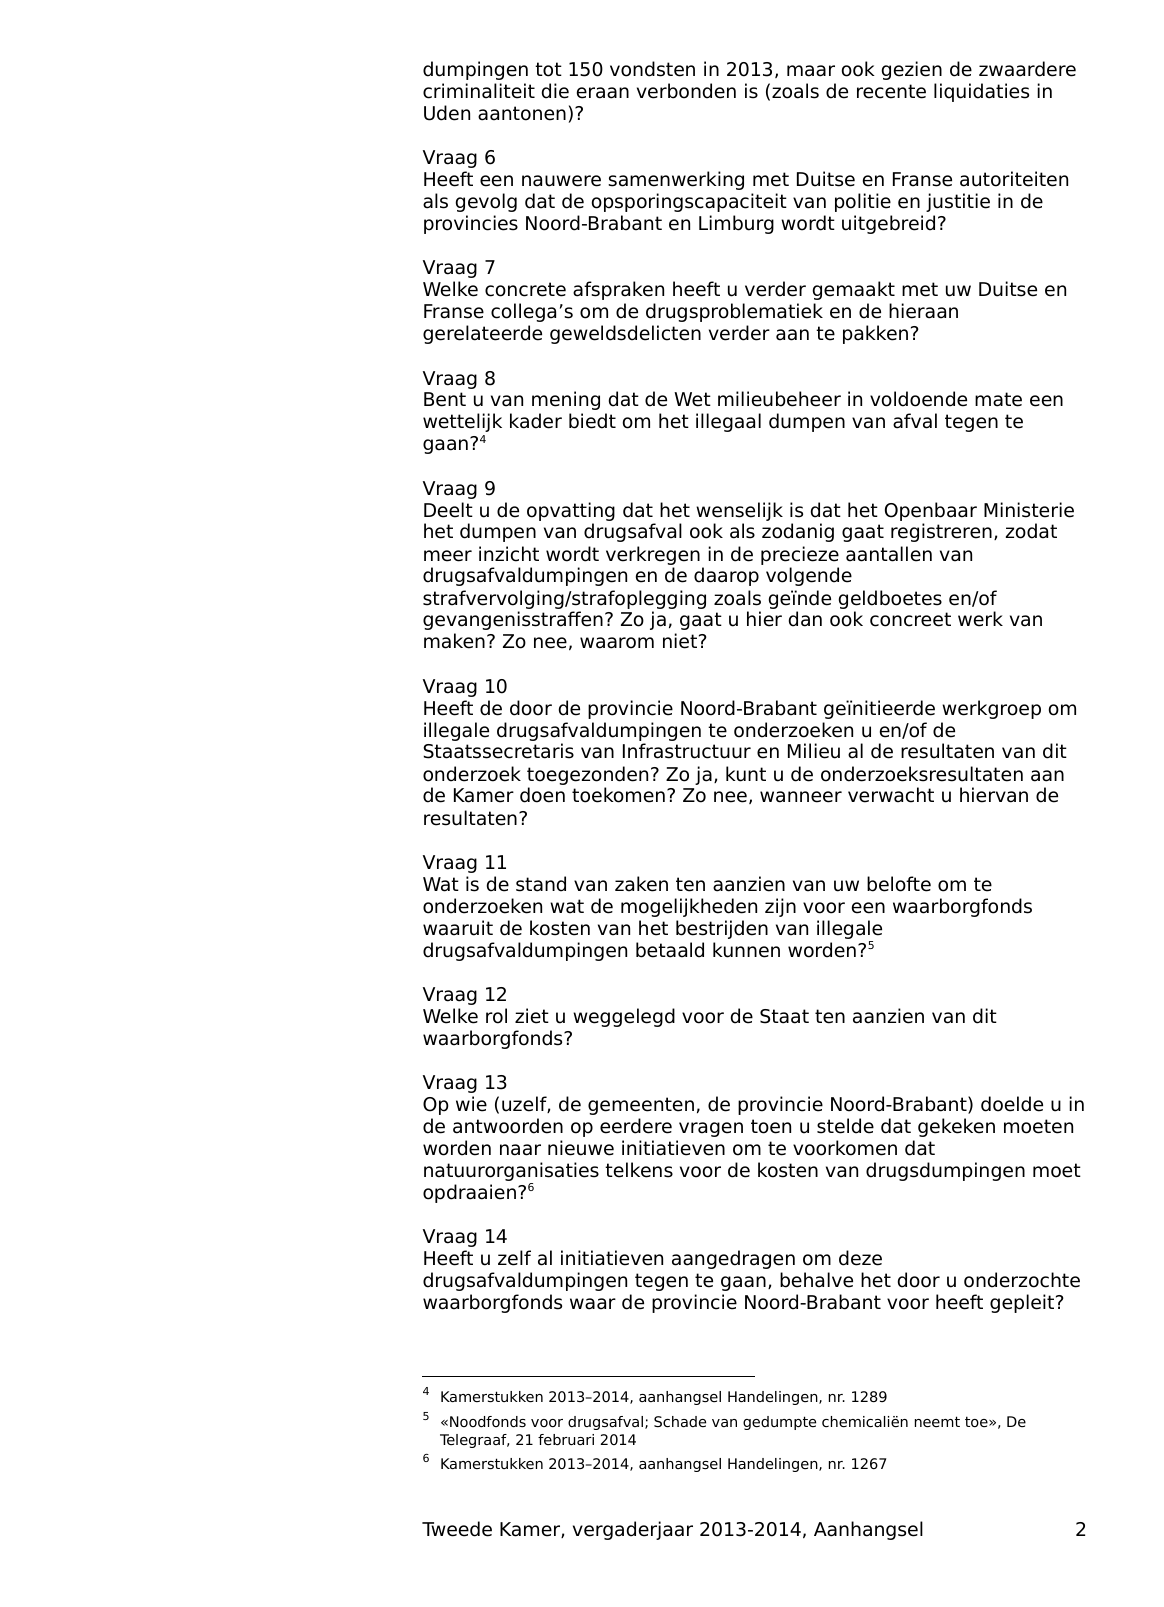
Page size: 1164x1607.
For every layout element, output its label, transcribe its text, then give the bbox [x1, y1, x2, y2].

text Kamerstukken 2013–2014, aanhangsel Handelingen, nr. 1267 [422, 1452, 1087, 1474]
text Vraag 14 [422, 1226, 1087, 1248]
text Wat is de stand van zaken ten aanzien van uw belofte om te onderzoeken wat de mogelijkheden zijn voor een waarborgfonds waaruit de kosten van het bestrijden van illegale drugsafvaldumpingen betaald kunnen worden? [422, 873, 1087, 961]
text Vraag 11 [422, 852, 1087, 873]
text Vraag 8 [422, 367, 1087, 389]
text Kamerstukken 2013–2014, aanhangsel Handelingen, nr. 1289 [422, 1385, 1087, 1407]
text Heeft de door de provincie Noord-Brabant geïnitieerde werkgroep om illegale drugsafvaldumpingen te onderzoeken u en/of de Staatssecretaris van Infrastructuur en Milieu al de resultaten van dit onderzoek toegezonden? Zo ja, kunt u de onderzoeksresultaten aan de Kamer doen toekomen? Zo nee, wanneer verwacht u hiervan de resultaten? [422, 697, 1087, 829]
text Vraag 6 [422, 147, 1087, 169]
text dumpingen tot 150 vondsten in 2013, maar ook gezien de zwaardere criminaliteit die eraan verbonden is (zoals de recente liquidaties in Uden aantonen)? [422, 59, 1087, 125]
text Welke concrete afspraken heeft u verder gemaakt met uw Duitse en Franse collega’s om de drugsproblematiek en de hieraan gerelateerde geweldsdelicten verder aan te pakken? [422, 279, 1087, 345]
text Heeft u zelf al initiatieven aangedragen om deze drugsafvaldumpingen tegen te gaan, behalve het door u onderzochte waarborgfonds waar de provincie Noord-Brabant voor heeft gepleit? [422, 1248, 1087, 1314]
text Vraag 9 [422, 477, 1087, 499]
text Vraag 13 [422, 1072, 1087, 1094]
text Vraag 7 [422, 257, 1087, 279]
text Welke rol ziet u weggelegd voor de Staat ten aanzien van dit waarborgfonds? [422, 1006, 1087, 1049]
text Bent u van mening dat de Wet milieubeheer in voldoende mate een wettelijk kader biedt om het illegaal dumpen van afval tegen te gaan? [422, 389, 1087, 455]
text Vraag 12 [422, 984, 1087, 1006]
text «Noodfonds voor drugsafval; Schade van gedumpte chemicaliën neemt toe», De Telegraaf, 21 februari 2014 [422, 1410, 1087, 1449]
text Vraag 10 [422, 676, 1087, 697]
text Deelt u de opvatting dat het wenselijk is dat het Openbaar Ministerie het dumpen van drugsafval ook als zodanig gaat registreren, zodat meer inzicht wordt verkregen in de precieze aantallen van drugsafvaldumpingen en de daarop volgende strafvervolging/strafoplegging zoals geïnde geldboetes en/of gevangenisstraffen? Zo ja, gaat u hier dan ook concreet werk van maken? Zo nee, waarom niet? [422, 499, 1087, 653]
text Op wie (uzelf, de gemeenten, de provincie Noord-Brabant) doelde u in de antwoorden op eerdere vragen toen u stelde dat gekeken moeten worden naar nieuwe initiatieven om te voorkomen dat natuurorganisaties telkens voor de kosten van drugsdumpingen moet opdraaien? [422, 1094, 1087, 1204]
text Heeft een nauwere samenwerking met Duitse en Franse autoriteiten als gevolg dat de opsporingscapaciteit van politie en justitie in de provincies Noord-Brabant en Limburg wordt uitgebreid? [422, 169, 1087, 235]
